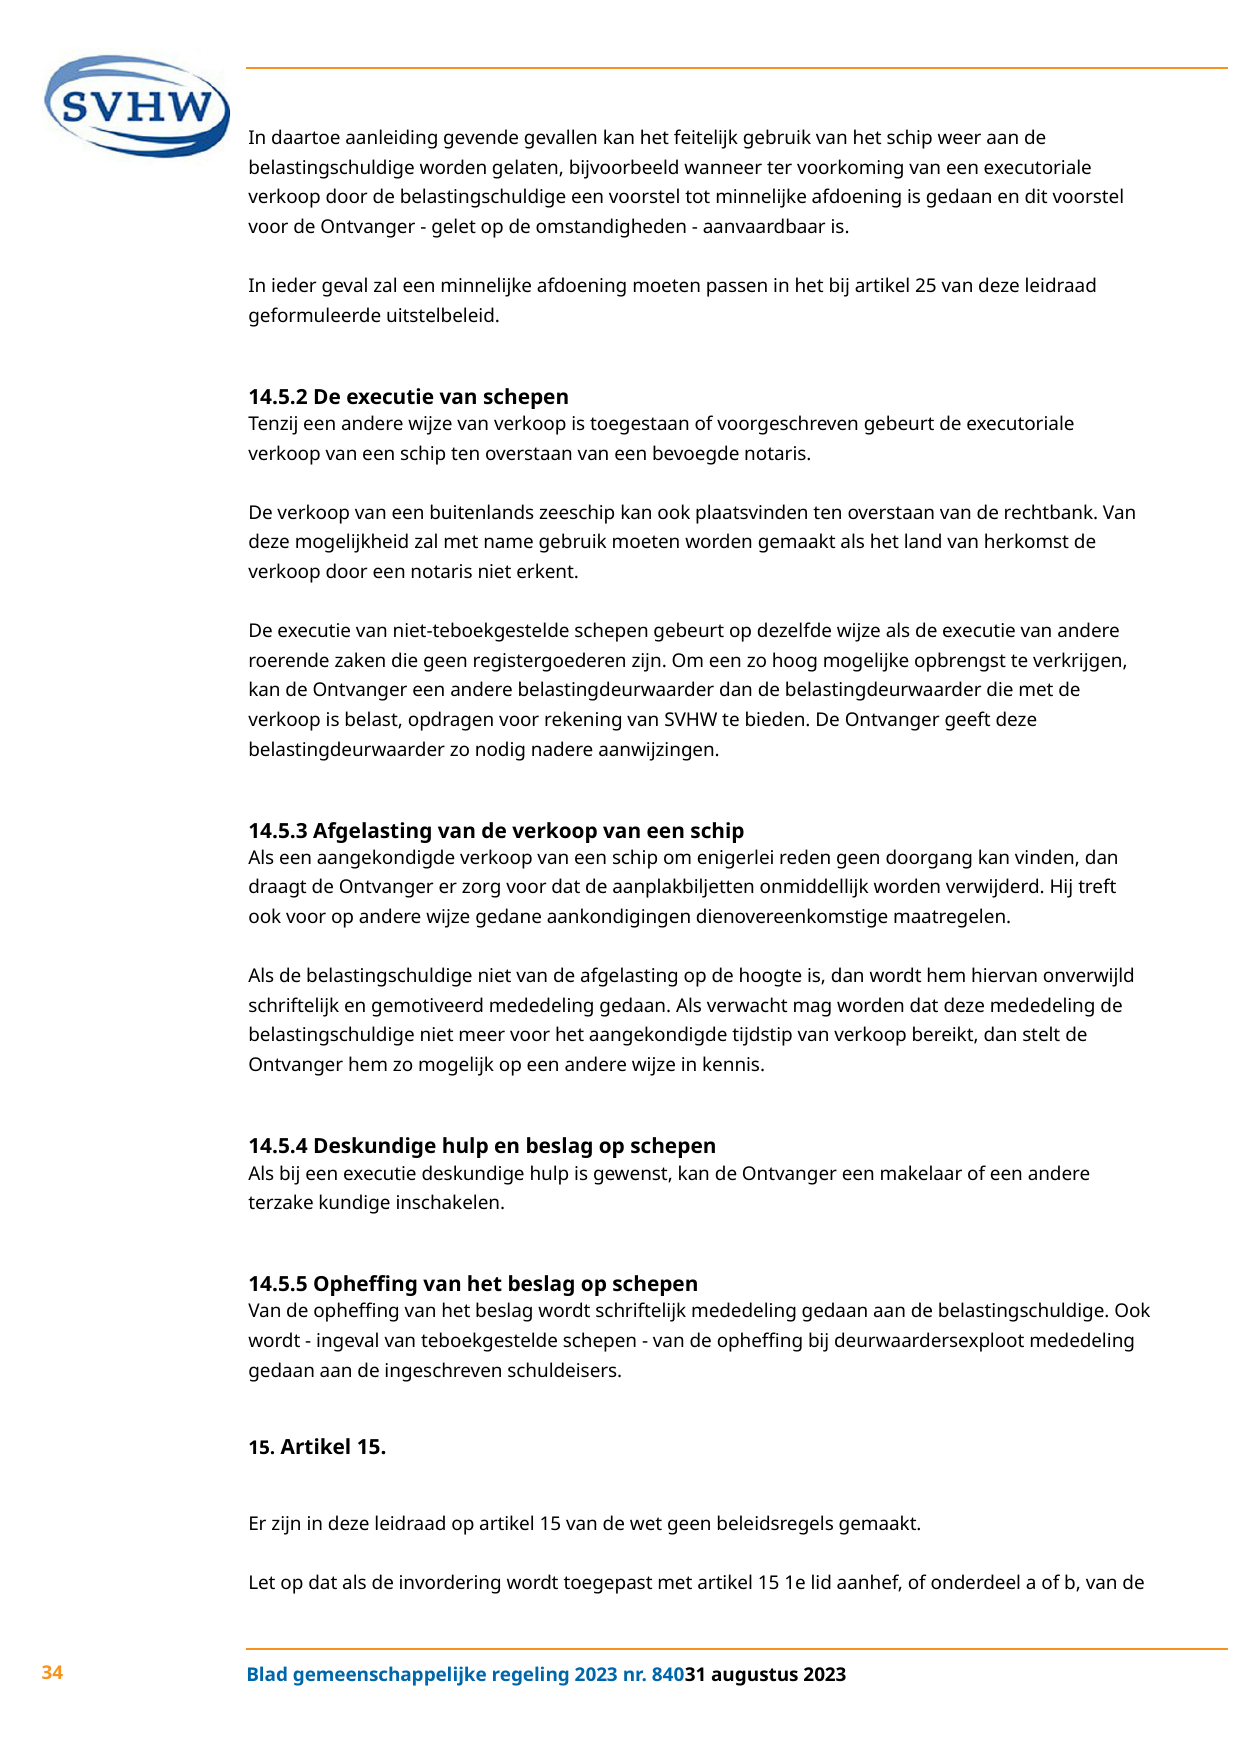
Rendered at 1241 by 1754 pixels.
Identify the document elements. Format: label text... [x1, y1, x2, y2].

text De executie van niet-teboekgestelde schepen gebeurt op dezelfde wijze als de executie van andere roerende zaken die geen registergoederen zijn. Om een zo hoog mogelijke opbrengst te verkrijgen, kan de Ontvanger een andere belastingdeurwaarder dan de belastingdeurwaarder die met de verkoop is belast, opdragen voor rekening van SVHW te bieden. De Ontvanger geeft deze belastingdeurwaarder zo nodig nadere aanwijzingen. [248, 617, 1152, 761]
text Tenzij een andere wijze van verkoop is toegestaan of voorgeschreven gebeurt de executoriale verkoop van een schip ten overstaan van een bevoegde notaris. [248, 410, 1152, 466]
text In ieder geval zal een minnelijke afdoening moeten passen in het bij artikel 25 van deze leidraad geformuleerde uitstelbeleid. [248, 272, 1152, 328]
text 14.5.3 Afgelasting van de verkoop van een schip [248, 816, 1152, 844]
text 14.5.5 Opheffing van het beslag op schepen [248, 1269, 1152, 1298]
text Als bij een executie deskundige hulp is gewenst, kan de Ontvanger een makelaar of een andere terzake kundige inschakelen. [248, 1160, 1152, 1215]
text Als de belastingschuldige niet van de afgelasting op de hoogte is, dan wordt hem hiervan onverwijld schriftelijk en gemotiveerd mededeling gedaan. Als verwacht mag worden dat deze mededeling de belastingschuldige niet meer voor het aangekondigde tijdstip van verkoop bereikt, dan stelt de Ontvanger hem zo mogelijk op een andere wijze in kennis. [248, 962, 1152, 1077]
text Er zijn in deze leidraad op artikel 15 van de wet geen beleidsregels gemaakt. [248, 1510, 1152, 1536]
picture [41, 47, 231, 172]
text 14.5.2 De executie van schepen [248, 382, 1152, 410]
text In daartoe aanleiding gevende gevallen kan het feitelijk gebruik van het schip weer aan de belastingschuldige worden gelaten, bijvoorbeeld wanneer ter voorkoming van een executoriale verkoop door de belastingschuldige een voorstel tot minnelijke afdoening is gedaan en dit voorstel voor de Ontvanger - gelet op de omstandigheden - aanvaardbaar is. [248, 124, 1152, 239]
text De verkoop van een buitenlands zeeschip kan ook plaatsvinden ten overstaan van de rechtbank. Van deze mogelijkheid zal met name gebruik moeten worden gemaakt als het land van herkomst de verkoop door een notaris niet erkent. [248, 499, 1152, 584]
text 14.5.4 Deskundige hulp en beslag op schepen [248, 1131, 1152, 1160]
text Van de opheffing van het beslag wordt schriftelijk mededeling gedaan aan de belastingschuldige. Ook wordt - ingeval van teboekgestelde schepen - van de opheffing bij deurwaardersexploot mededeling gedaan aan de ingeschreven schuldeisers. [248, 1298, 1152, 1383]
text Let op dat als de invordering wordt toegepast met artikel 15 1e lid aanhef, of onderdeel a of b, van de [248, 1569, 1152, 1595]
text Als een aangekondigde verkoop van een schip om enigerlei reden geen doorgang kan vinden, dan draagt de Ontvanger er zorg voor dat de aanplakbiljetten onmiddellijk worden verwijderd. Hij treft ook voor op andere wijze gedane aankondigingen dienovereenkomstige maatregelen. [248, 844, 1152, 929]
text 15. Artikel 15. [248, 1432, 1152, 1461]
